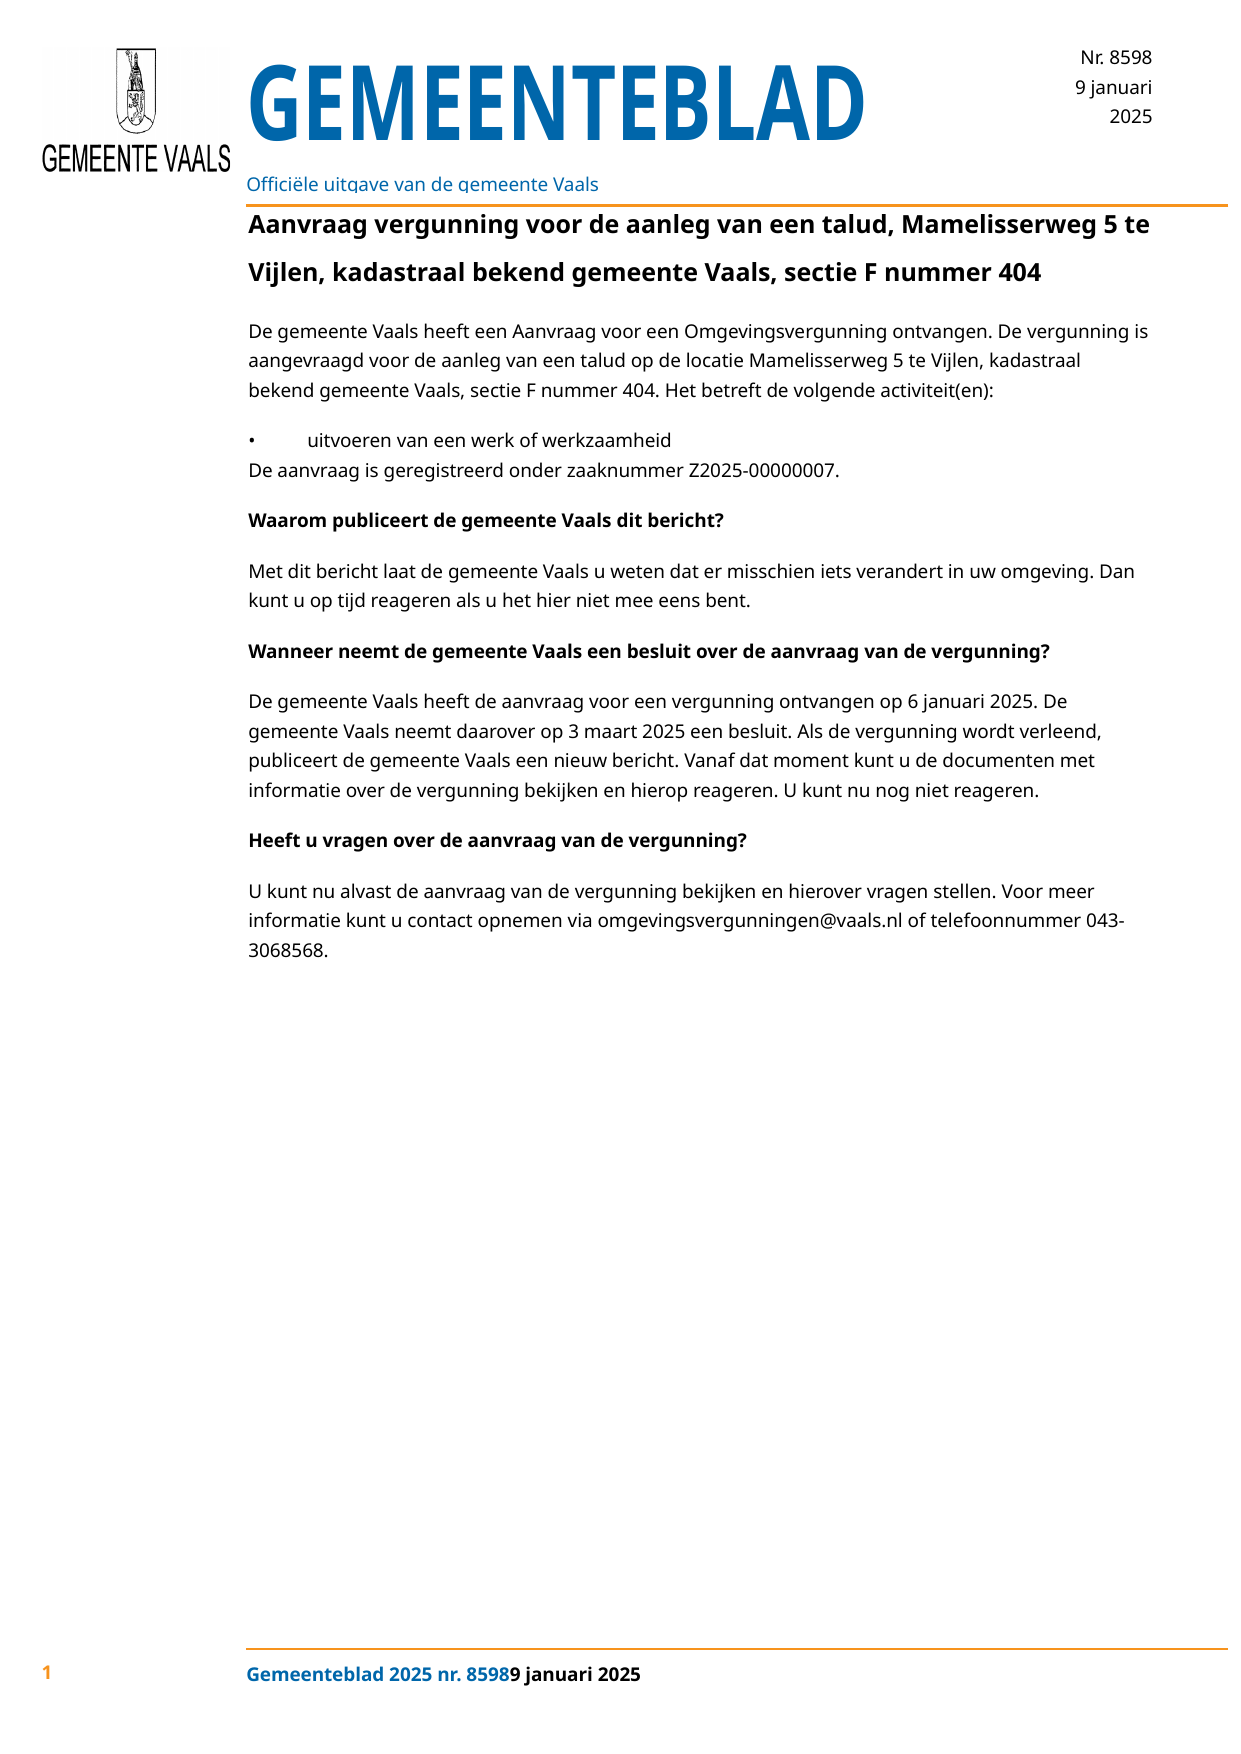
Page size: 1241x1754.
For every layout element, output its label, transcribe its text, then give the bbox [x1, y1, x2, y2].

text Aanvraag vergunning voor de aanleg van een talud, Mamelisserweg 5 te Vijlen, kadastraal bekend gemeente Vaals, sectie F nummer 404 [248, 207, 1152, 288]
text Waarom publiceert de gemeente Vaals dit bericht? [248, 507, 1152, 533]
text De gemeente Vaals heeft een Aanvraag voor een Omgevingsvergunning ontvangen. De vergunning is aangevraagd voor de aanleg van een talud op de locatie Mamelisserweg 5 te Vijlen, kadastraal bekend gemeente Vaals, sectie F nummer 404. Het betreft de volgende activiteit(en): [248, 318, 1152, 403]
list uitvoeren van een werk of werkzaamheid [248, 427, 1152, 453]
text U kunt nu alvast de aanvraag van de vergunning bekijken en hierover vragen stellen. Voor meer informatie kunt u contact opnemen via omgevingsvergunningen@vaals.nl of telefoonnummer 043-3068568. [248, 878, 1152, 963]
text De gemeente Vaals heeft de aanvraag voor een vergunning ontvangen op 6 januari 2025. De gemeente Vaals neemt daarover op 3 maart 2025 een besluit. Als de vergunning wordt verleend, publiceert de gemeente Vaals een nieuw bericht. Vanaf dat moment kunt u de documenten met informatie over de vergunning bekijken en hierop reageren. U kunt nu nog niet reageren. [248, 688, 1152, 803]
picture [41, 47, 231, 172]
text De aanvraag is geregistreerd onder zaaknummer Z2025-00000007. [248, 457, 1152, 483]
text Wanneer neemt de gemeente Vaals een besluit over de aanvraag van de vergunning? [248, 638, 1152, 664]
text Heeft u vragen over de aanvraag van de vergunning? [248, 827, 1152, 853]
text Met dit bericht laat de gemeente Vaals u weten dat er misschien iets verandert in uw omgeving. Dan kunt u op tijd reageren als u het hier niet mee eens bent. [248, 558, 1152, 613]
